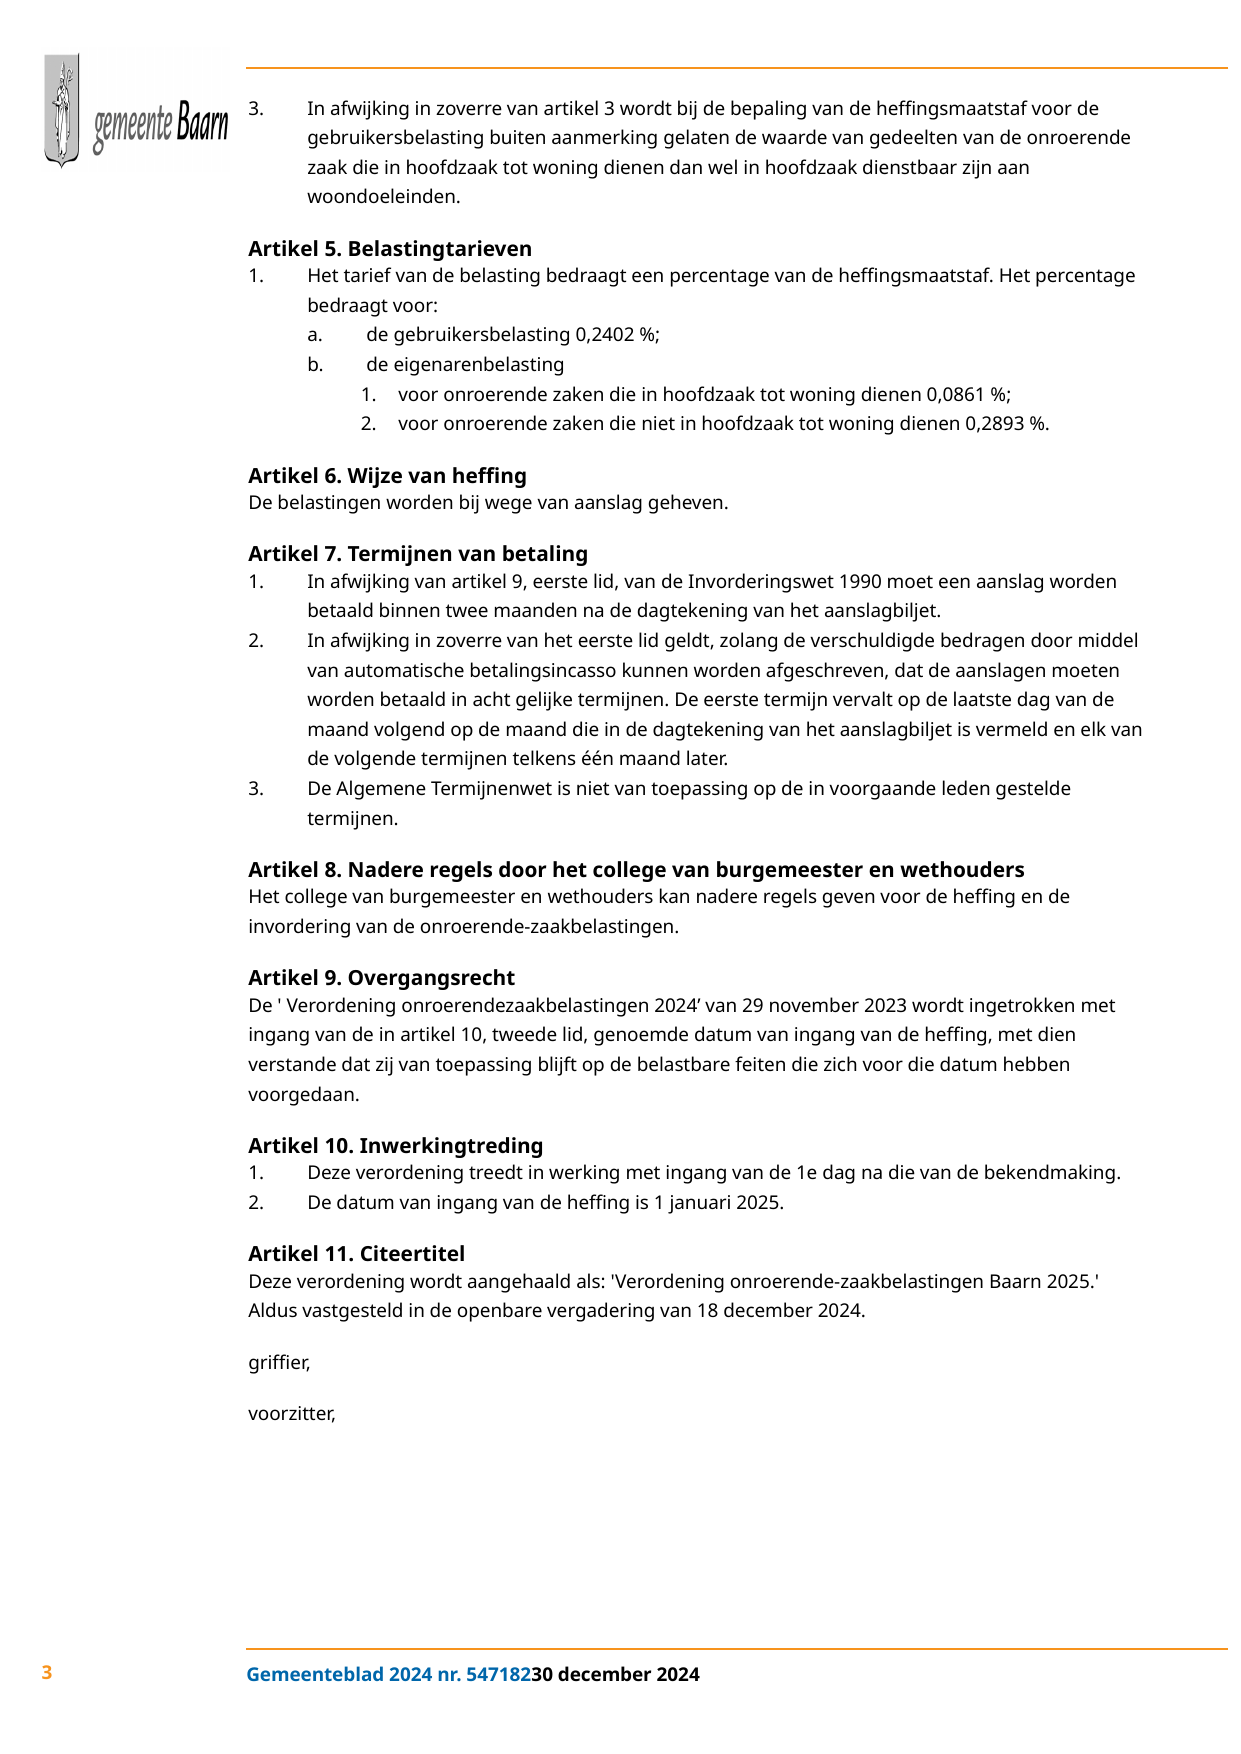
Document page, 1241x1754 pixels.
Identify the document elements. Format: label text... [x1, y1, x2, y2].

list de eigenarenbelasting [307, 351, 1152, 377]
text Deze verordening wordt aangehaald als: 'Verordening onroerende-zaakbelastingen Baarn 2025.' [248, 1268, 1152, 1294]
list De Algemene Termijnenwet is niet van toepassing op de in voorgaande leden gestelde termijnen. [248, 775, 1152, 830]
text Aldus vastgesteld in de openbare vergadering van 18 december 2024. [248, 1298, 1152, 1323]
text De ' Verordening onroerendezaakbelastingen 2024’ van 29 november 2023 wordt ingetrokken met ingang van de in artikel 10, tweede lid, genoemde datum van ingang van de heffing, met dien verstande dat zij van toepassing blijft op de belastbare feiten die zich voor die datum hebben voorgedaan. [248, 992, 1152, 1106]
text Artikel 5. Belastingtarieven [248, 234, 1152, 262]
text Het college van burgemeester en wethouders kan nadere regels geven voor de heffing en de invordering van de onroerende-zaakbelastingen. [248, 883, 1152, 939]
text Artikel 10. Inwerkingtreding [248, 1131, 1152, 1159]
list In afwijking in zoverre van artikel 3 wordt bij de bepaling van de heffingsmaatstaf voor de gebruikersbelasting buiten aanmerking gelaten de waarde van gedeelten van de onroerende zaak die in hoofdzaak tot woning dienen dan wel in hoofdzaak dienstbaar zijn aan woondoeleinden. [248, 95, 1152, 209]
text Artikel 6. Wijze van heffing [248, 461, 1152, 489]
list In afwijking van artikel 9, eerste lid, van de Invorderingswet 1990 moet een aanslag worden betaald binnen twee maanden na de dagtekening van het aanslagbiljet. [248, 568, 1152, 623]
text De belastingen worden bij wege van aanslag geheven. [248, 489, 1152, 515]
text voorzitter, [248, 1401, 1152, 1426]
text Artikel 9. Overgangsrecht [248, 963, 1152, 992]
list Deze verordening treedt in werking met ingang van de 1e dag na die van de bekendmaking. [248, 1159, 1152, 1185]
list In afwijking in zoverre van het eerste lid geldt, zolang de verschuldigde bedragen door middel van automatische betalingsincasso kunnen worden afgeschreven, dat de aanslagen moeten worden betaald in acht gelijke termijnen. De eerste termijn vervalt op de laatste dag van de maand volgend op de maand die in de dagtekening van het aanslagbiljet is vermeld en elk van de volgende termijnen telkens één maand later. [248, 627, 1152, 771]
text Artikel 7. Termijnen van betaling [248, 539, 1152, 568]
list voor onroerende zaken die in hoofdzaak tot woning dienen 0,0861 %; [361, 381, 1152, 406]
list Het tarief van de belasting bedraagt een percentage van de heffingsmaatstaf. Het percentage bedraagt voor: [248, 262, 1152, 318]
list De datum van ingang van de heffing is 1 januari 2025. [248, 1189, 1152, 1215]
text griffier, [248, 1349, 1152, 1375]
text Artikel 11. Citeertitel [248, 1239, 1152, 1268]
text Artikel 8. Nadere regels door het college van burgemeester en wethouders [248, 855, 1152, 883]
list voor onroerende zaken die niet in hoofdzaak tot woning dienen 0,2893 %. [361, 410, 1152, 436]
picture [41, 47, 231, 172]
list de gebruikersbelasting 0,2402 %; [307, 322, 1152, 347]
